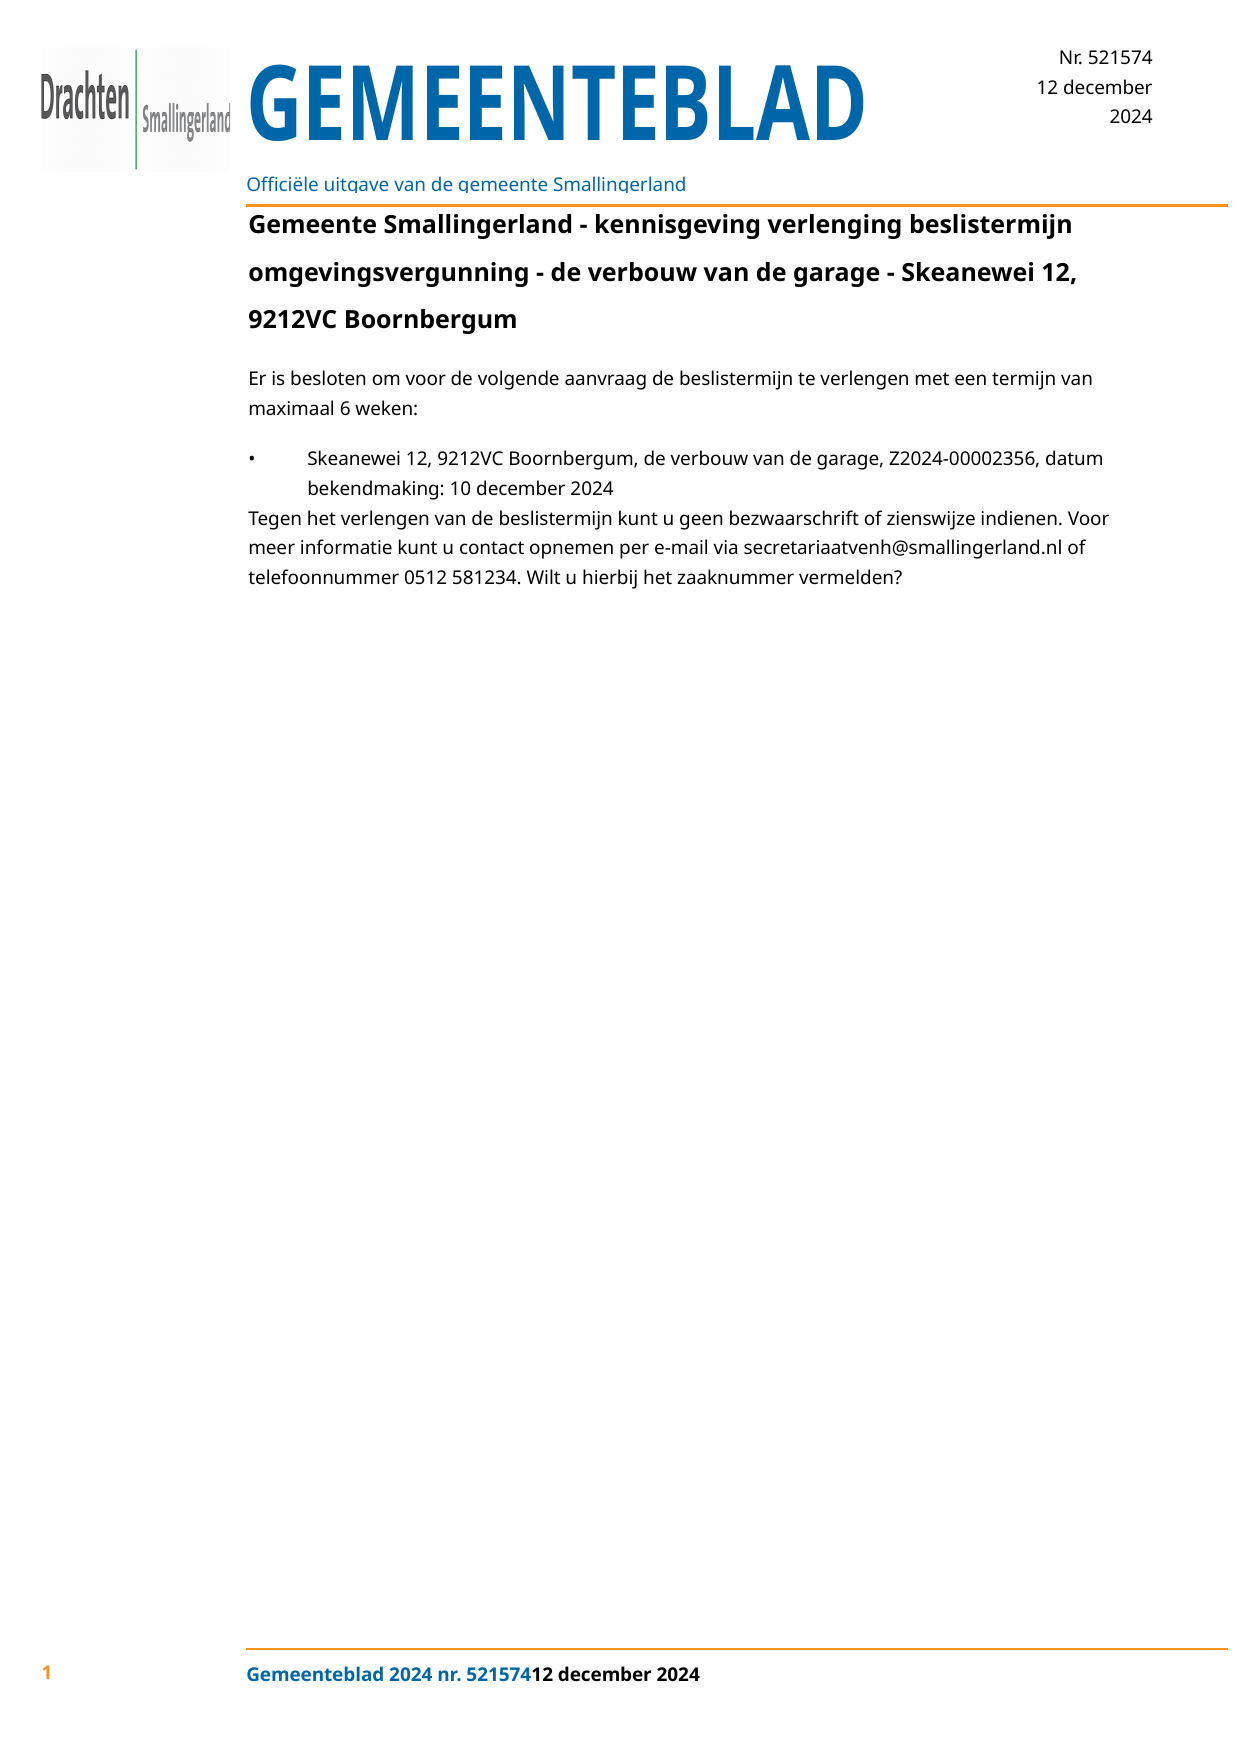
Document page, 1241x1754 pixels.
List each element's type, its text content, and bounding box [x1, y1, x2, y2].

text Gemeente Smallingerland - kennisgeving verlenging beslistermijn omgevingsvergunning - de verbouw van de garage - Skeanewei 12, 9212VC Boornbergum [248, 207, 1152, 336]
list Skeanewei 12, 9212VC Boornbergum, de verbouw van de garage, Z2024-00002356, datum bekendmaking: 10 december 2024 [248, 446, 1152, 501]
text Tegen het verlengen van de beslistermijn kunt u geen bezwaarschrift of zienswijze indienen. Voor meer informatie kunt u contact opnemen per e-mail via secretariaatvenh@smallingerland.nl of telefoonnummer 0512 581234. Wilt u hierbij het zaaknummer vermelden? [248, 505, 1152, 589]
text Er is besloten om voor de volgende aanvraag de beslistermijn te verlengen met een termijn van maximaal 6 weken: [248, 366, 1152, 421]
picture [41, 47, 231, 172]
